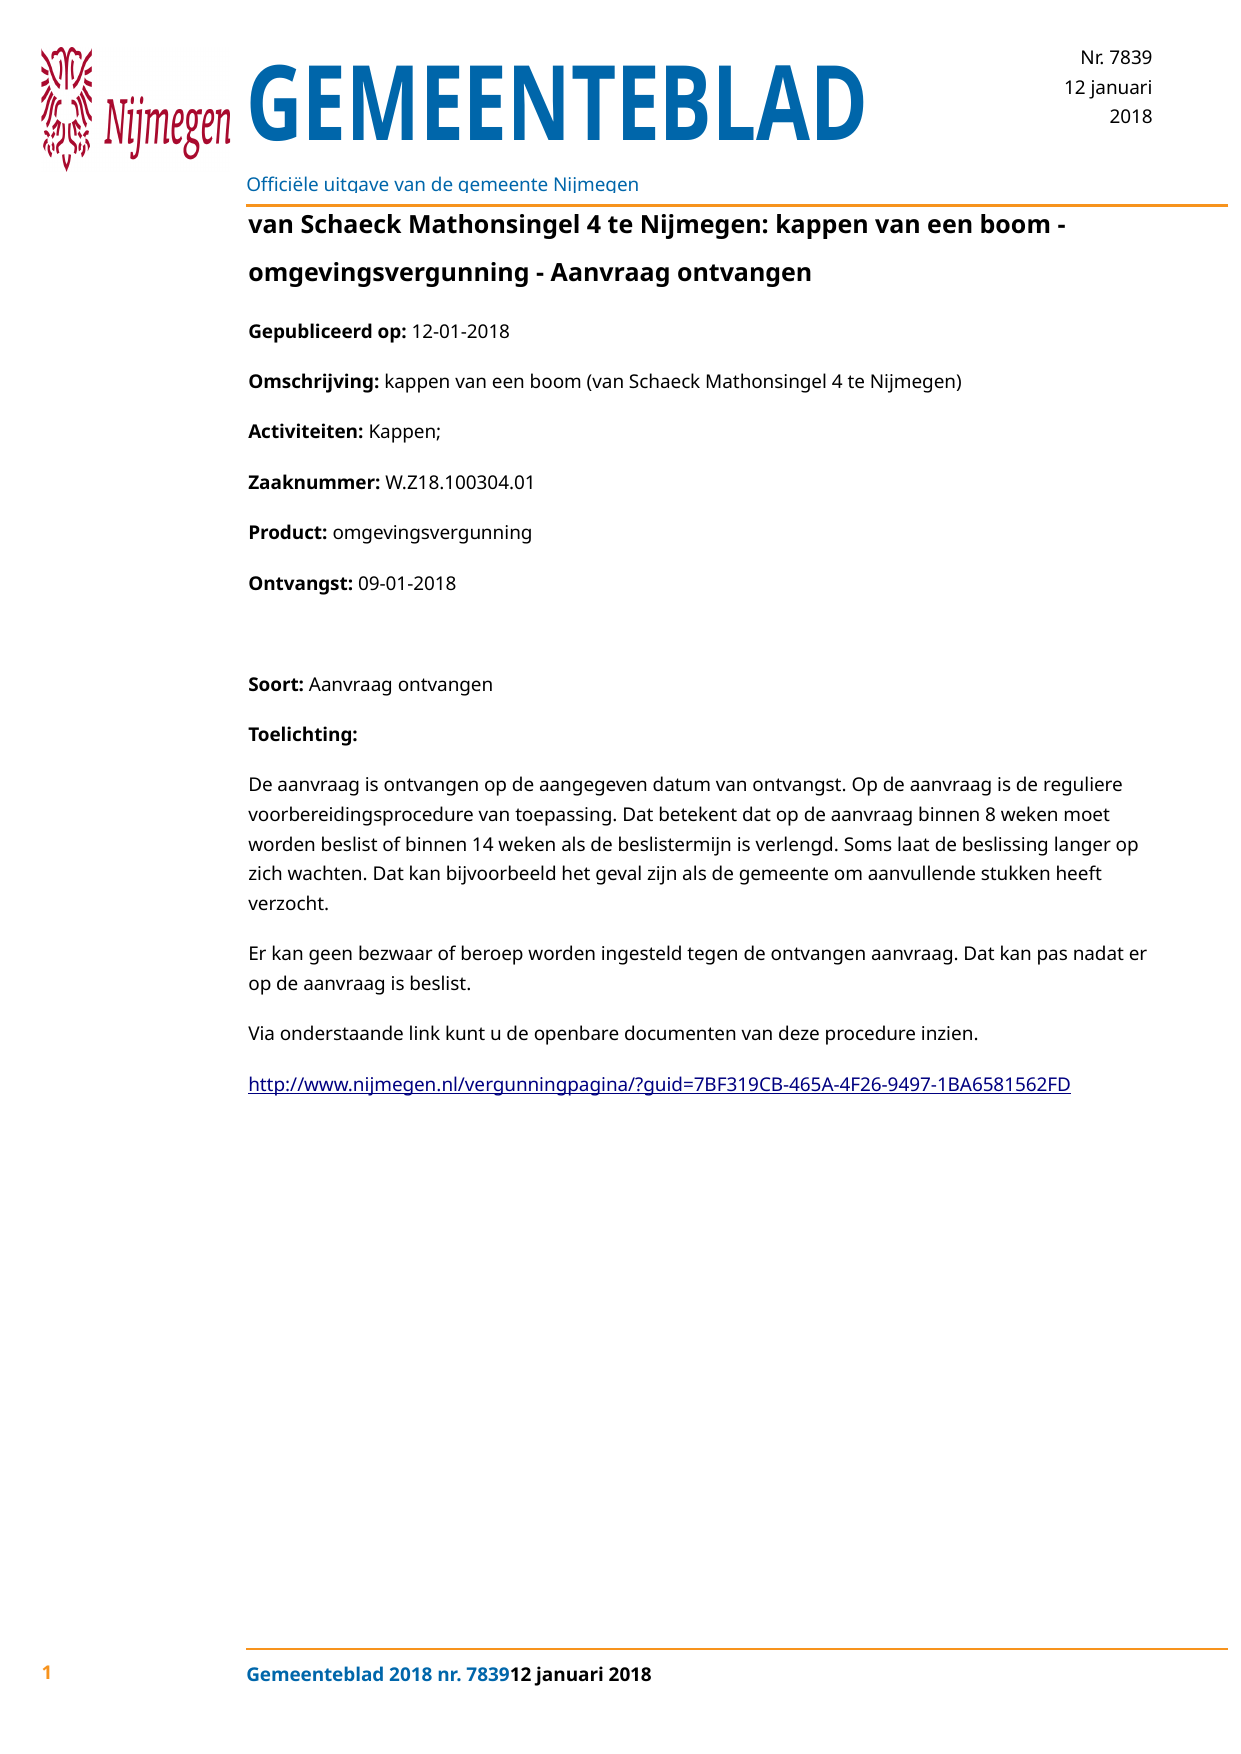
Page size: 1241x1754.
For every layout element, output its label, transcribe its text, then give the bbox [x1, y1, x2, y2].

text Via onderstaande link kunt u de openbare documenten van deze procedure inzien. [248, 1020, 1152, 1046]
text Product: omgevingsvergunning [248, 519, 1152, 545]
picture [41, 47, 231, 172]
text Er kan geen bezwaar of beroep worden ingesteld tegen de ontvangen aanvraag. Dat kan pas nadat er op de aanvraag is beslist. [248, 940, 1152, 996]
text Ontvangst: 09-01-2018 [248, 570, 1152, 596]
text http://www.nijmegen.nl/vergunningpagina/?guid=7BF319CB-465A-4F26-9497-1BA6581562FD [248, 1071, 1152, 1097]
text Activiteiten: Kappen; [248, 419, 1152, 444]
text Toelichting: [248, 721, 1152, 747]
text Zaaknummer: W.Z18.100304.01 [248, 469, 1152, 495]
text Gepubliceerd op: 12-01-2018 [248, 318, 1152, 344]
text Omschrijving: kappen van een boom (van Schaeck Mathonsingel 4 te Nijmegen) [248, 368, 1152, 394]
text van Schaeck Mathonsingel 4 te Nijmegen: kappen van een boom - omgevingsvergunning - Aanvraag ontvangen [248, 207, 1152, 288]
text Soort: Aanvraag ontvangen [248, 671, 1152, 697]
text De aanvraag is ontvangen op de aangegeven datum van ontvangst. Op de aanvraag is de reguliere voorbereidingsprocedure van toepassing. Dat betekent dat op de aanvraag binnen 8 weken moet worden beslist of binnen 14 weken als de beslistermijn is verlengd. Soms laat de beslissing langer op zich wachten. Dat kan bijvoorbeeld het geval zijn als de gemeente om aanvullende stukken heeft verzocht. [248, 772, 1152, 916]
